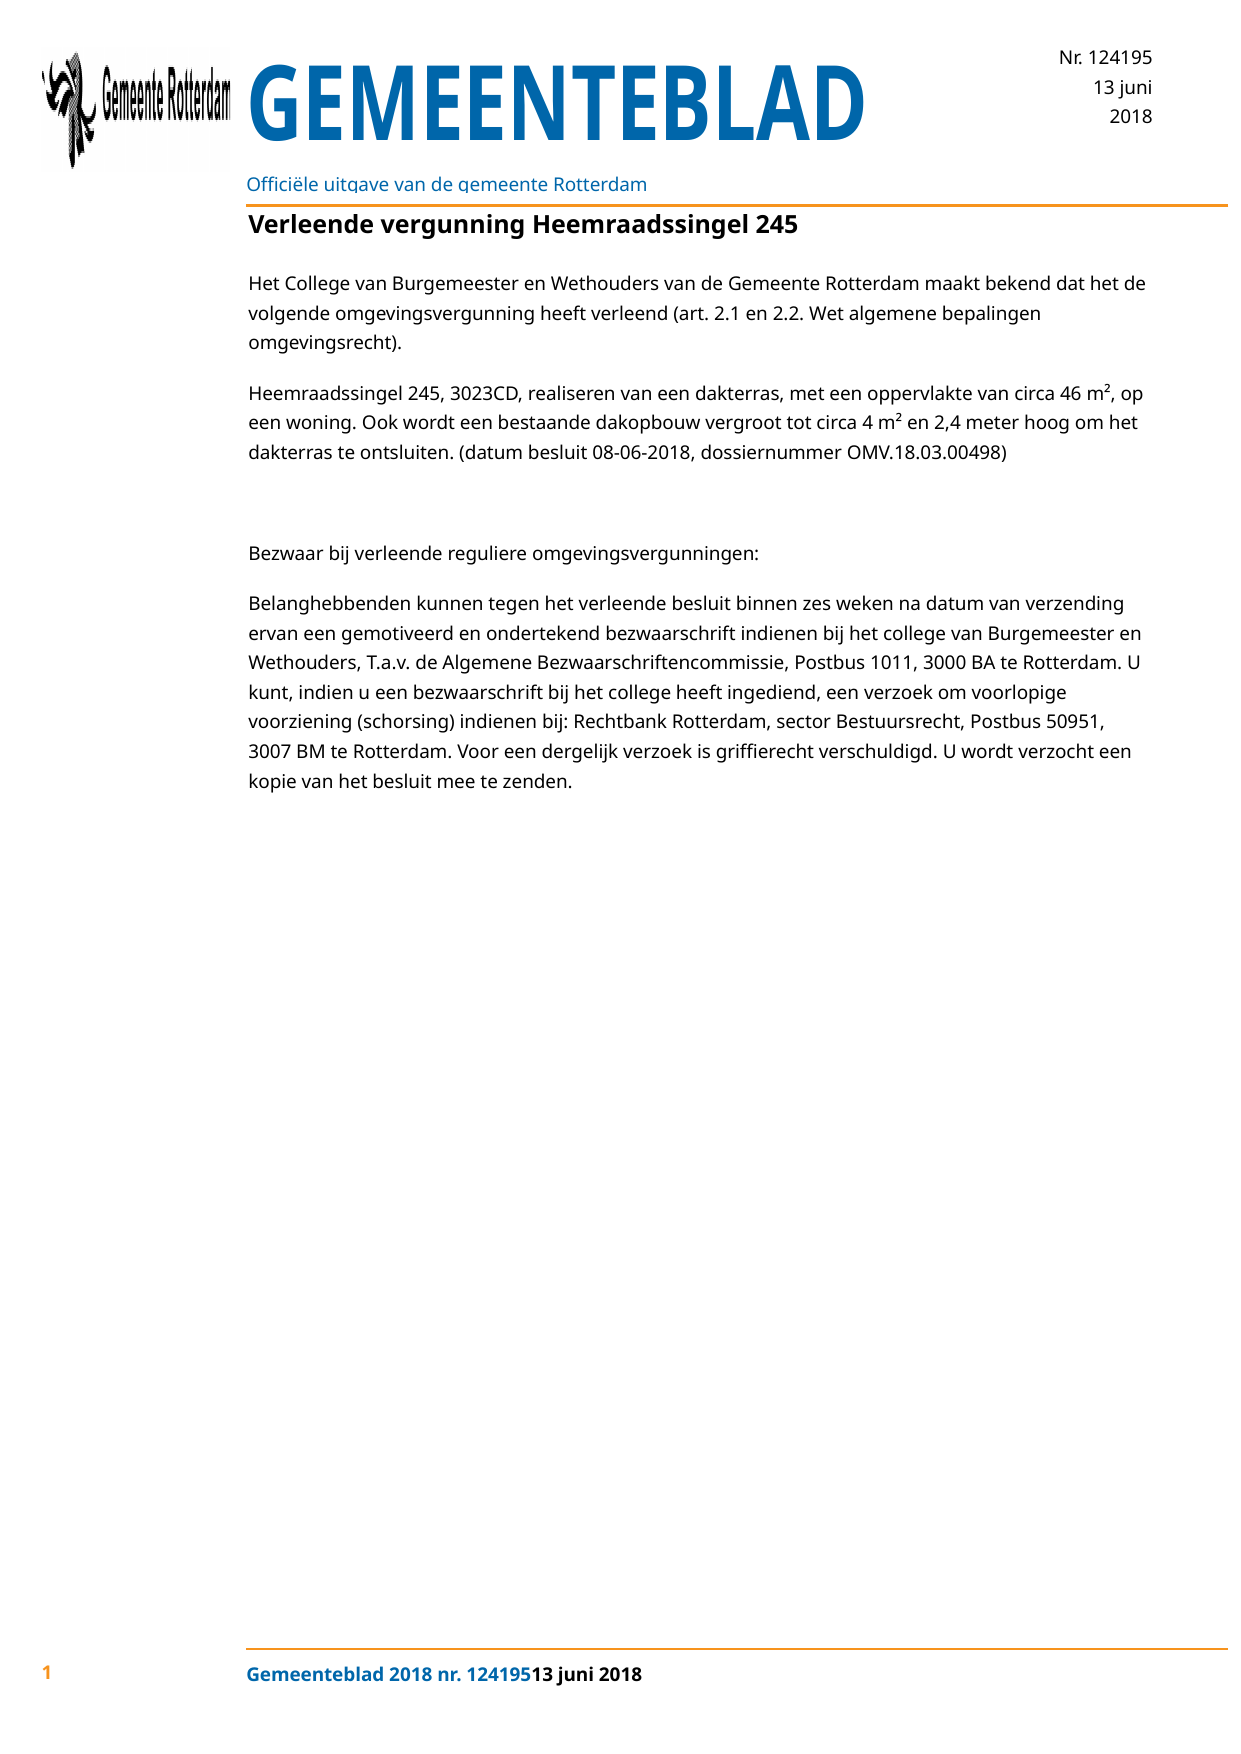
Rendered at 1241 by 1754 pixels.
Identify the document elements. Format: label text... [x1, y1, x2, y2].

text Bezwaar bij verleende reguliere omgevingsvergunningen: [248, 540, 1152, 566]
picture [41, 47, 231, 172]
text Het College van Burgemeester en Wethouders van de Gemeente Rotterdam maakt bekend dat het de volgende omgevingsvergunning heeft verleend (art. 2.1 en 2.2. Wet algemene bepalingen omgevingsrecht). [248, 270, 1152, 355]
text Belanghebbenden kunnen tegen het verleende besluit binnen zes weken na datum van verzending ervan een gemotiveerd en ondertekend bezwaarschrift indienen bij het college van Burgemeester en Wethouders, T.a.v. de Algemene Bezwaarschriftencommissie, Postbus 1011, 3000 BA te Rotterdam. U kunt, indien u een bezwaarschrift bij het college heeft ingediend, een verzoek om voorlopige voorziening (schorsing) indienen bij: Rechtbank Rotterdam, sector Bestuursrecht, Postbus 50951, 3007 BM te Rotterdam. Voor een dergelijk verzoek is griffierecht verschuldigd. U wordt verzocht een kopie van het besluit mee te zenden. [248, 590, 1152, 793]
text Verleende vergunning Heemraadssingel 245 [248, 207, 1152, 241]
text Heemraadssingel 245, 3023CD, realiseren van een dakterras, met een oppervlakte van circa 46 m², op een woning. Ook wordt een bestaande dakopbouw vergroot tot circa 4 m² en 2,4 meter hoog om het dakterras te ontsluiten. (datum besluit 08-06-2018, dossiernummer OMV.18.03.00498) [248, 380, 1152, 465]
